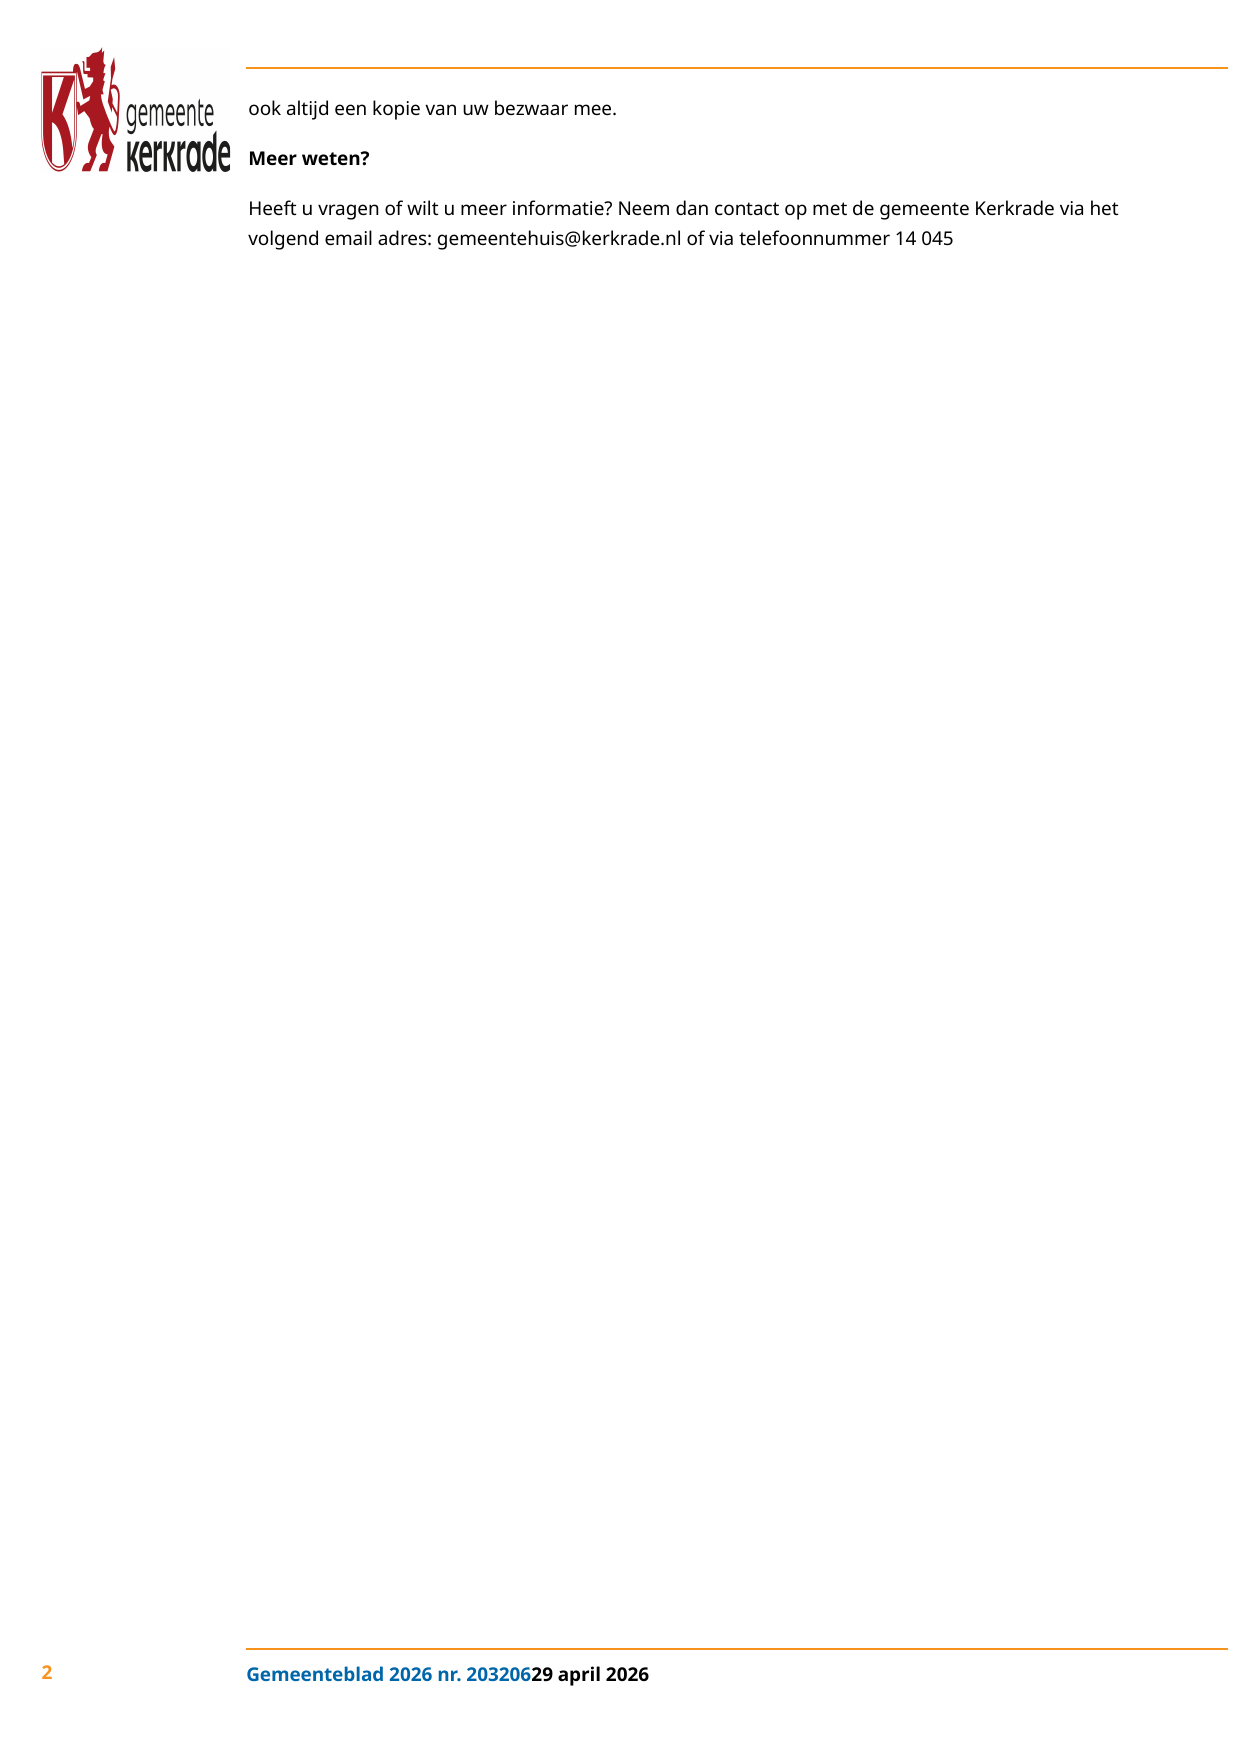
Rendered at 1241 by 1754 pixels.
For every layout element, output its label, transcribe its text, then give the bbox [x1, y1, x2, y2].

picture [41, 47, 231, 172]
text Heeft u vragen of wilt u meer informatie? Neem dan contact op met de gemeente Kerkrade via het volgend email adres: gemeentehuis@kerkrade.nl of via telefoonnummer 14 045 [248, 196, 1152, 251]
text Meer weten? [248, 145, 1152, 171]
text ook altijd een kopie van uw bezwaar mee. [248, 95, 1152, 121]
